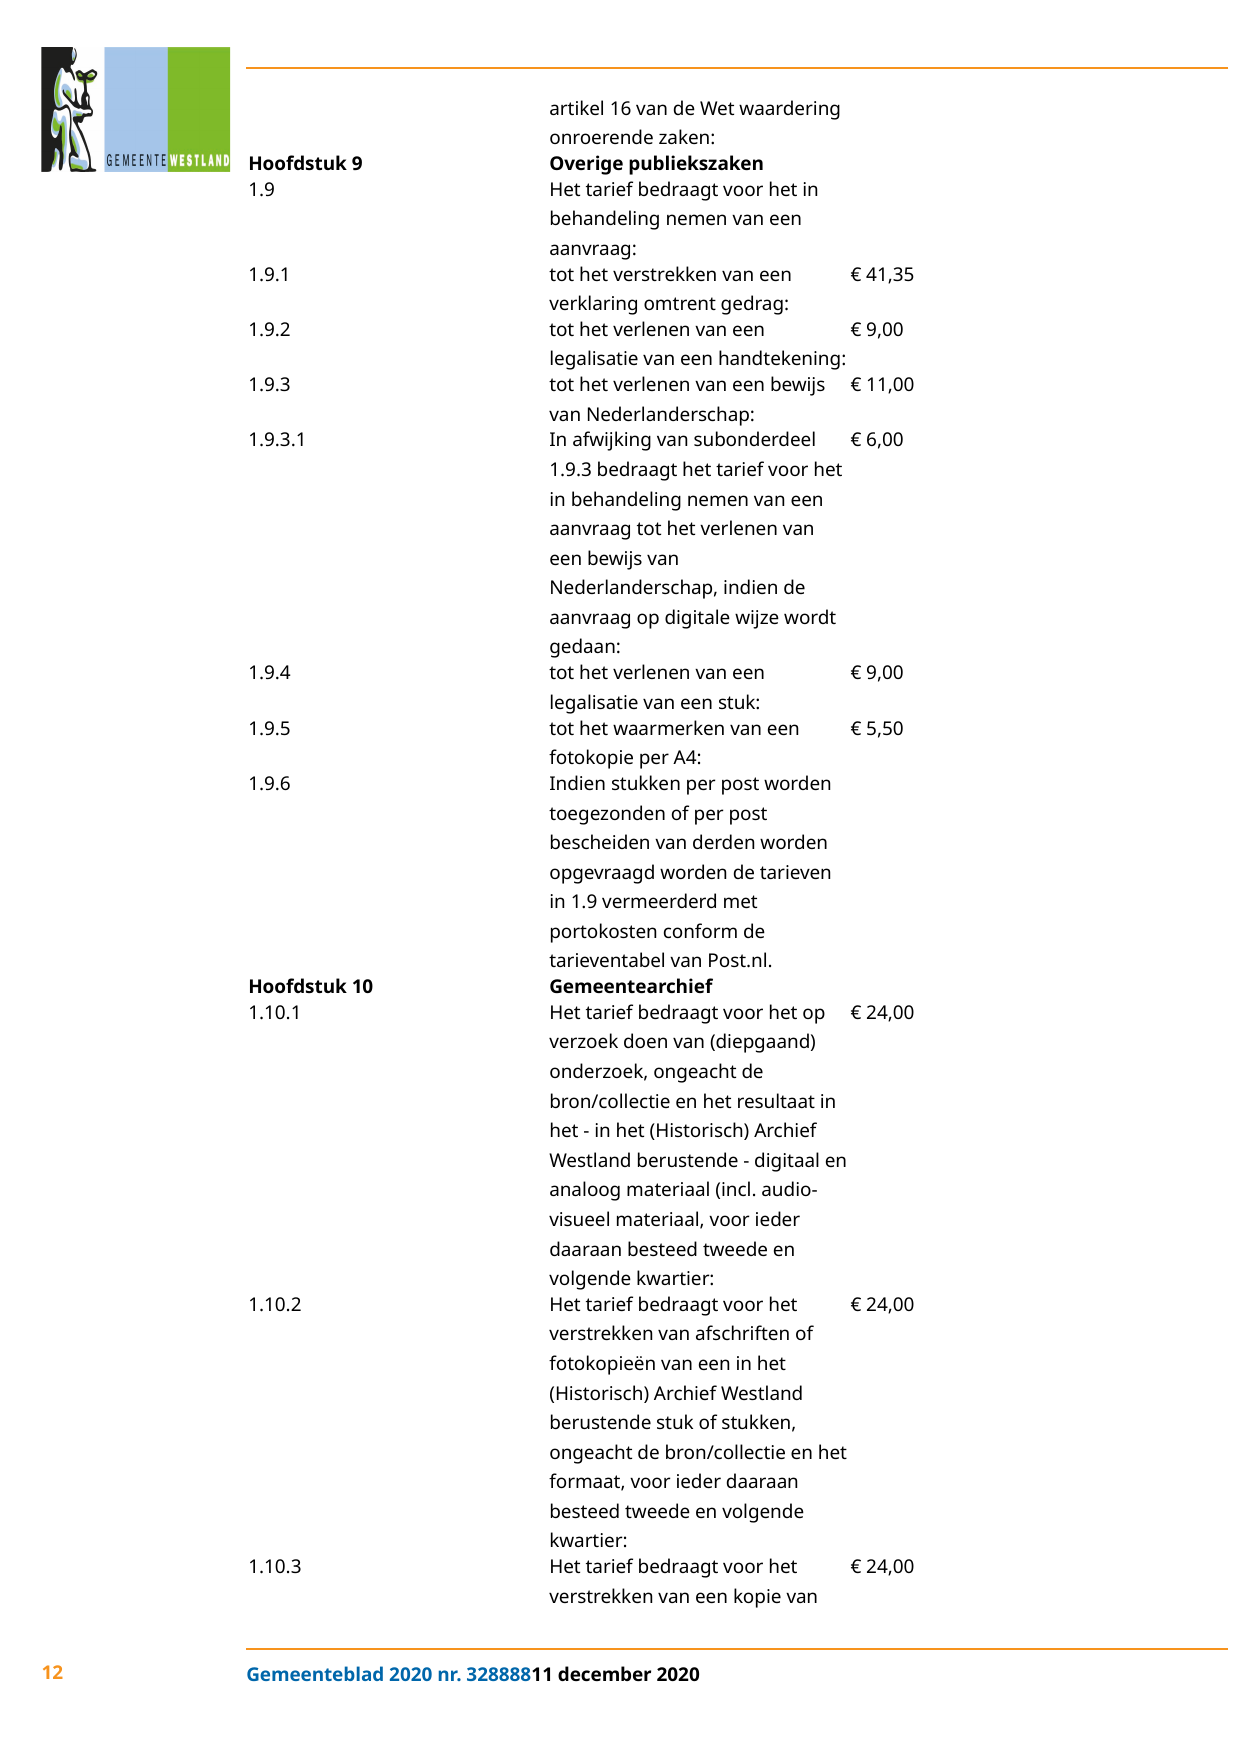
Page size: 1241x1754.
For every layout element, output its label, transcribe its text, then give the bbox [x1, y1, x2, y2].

table_cell Hoofdstuk 9 [248, 150, 549, 176]
table_cell [850, 770, 1152, 973]
table_cell 1.9.3 [248, 371, 549, 427]
table_cell € 9,00 [850, 316, 1152, 371]
table_cell € 6,00 [850, 427, 1152, 659]
table_cell 1.9.5 [248, 715, 549, 770]
table_cell tot het verlenen van een legalisatie van een stuk: [549, 660, 850, 715]
table_cell € 5,50 [850, 715, 1152, 770]
table_cell 1.10.1 [248, 999, 549, 1291]
table_cell artikel 16 van de Wet waardering onroerende zaken: [549, 95, 850, 150]
table_cell 1.9 [248, 176, 549, 261]
table_cell tot het waarmerken van een fotokopie per A4: [549, 715, 850, 770]
table_cell € 24,00 [850, 999, 1152, 1291]
table_cell Overige publiekszaken [549, 150, 850, 176]
table_cell Het tarief bedraagt voor het in behandeling nemen van een aanvraag: [549, 176, 850, 261]
table_cell [850, 150, 1152, 176]
table_cell Het tarief bedraagt voor het verstrekken van afschriften of fotokopieën van een in het (Historisch) Archief Westland berustende stuk of stukken, ongeacht de bron/collectie en het formaat, voor ieder daaraan besteed tweede en volgende kwartier: [549, 1291, 850, 1553]
table_cell [850, 973, 1152, 999]
table_cell 1.9.4 [248, 660, 549, 715]
table_cell 1.9.1 [248, 261, 549, 316]
table_cell € 24,00 [850, 1554, 1152, 1609]
table_cell 1.10.3 [248, 1554, 549, 1609]
table_cell [248, 95, 549, 150]
table_cell Indien stukken per post worden toegezonden of per post bescheiden van derden worden opgevraagd worden de tarieven in 1.9 vermeerderd met portokosten conform de tarieventabel van Post.nl. [549, 770, 850, 973]
table_cell Het tarief bedraagt voor het op verzoek doen van (diepgaand) onderzoek, ongeacht de bron/collectie en het resultaat in het - in het (Historisch) Archief Westland berustende - digitaal en analoog materiaal (incl. audio- visueel materiaal, voor ieder daaraan besteed tweede en volgende kwartier: [549, 999, 850, 1291]
table_cell 1.10.2 [248, 1291, 549, 1553]
table_cell € 9,00 [850, 660, 1152, 715]
table_cell € 24,00 [850, 1291, 1152, 1553]
table_cell Gemeentearchief [549, 973, 850, 999]
table_cell Het tarief bedraagt voor het verstrekken van een kopie van [549, 1554, 850, 1609]
picture [41, 47, 231, 172]
table_cell In afwijking van subonderdeel 1.9.3 bedraagt het tarief voor het in behandeling nemen van een aanvraag tot het verlenen van een bewijs van Nederlanderschap, indien de aanvraag op digitale wijze wordt gedaan: [549, 427, 850, 659]
table_cell tot het verstrekken van een verklaring omtrent gedrag: [549, 261, 850, 316]
table_cell 1.9.6 [248, 770, 549, 973]
table_cell € 11,00 [850, 371, 1152, 427]
table_cell tot het verlenen van een legalisatie van een handtekening: [549, 316, 850, 371]
table_cell 1.9.3.1 [248, 427, 549, 659]
table_cell tot het verlenen van een bewijs van Nederlanderschap: [549, 371, 850, 427]
table_cell [850, 95, 1152, 150]
table_cell 1.9.2 [248, 316, 549, 371]
table_cell Hoofdstuk 10 [248, 973, 549, 999]
table_cell € 41,35 [850, 261, 1152, 316]
table_cell [850, 176, 1152, 261]
